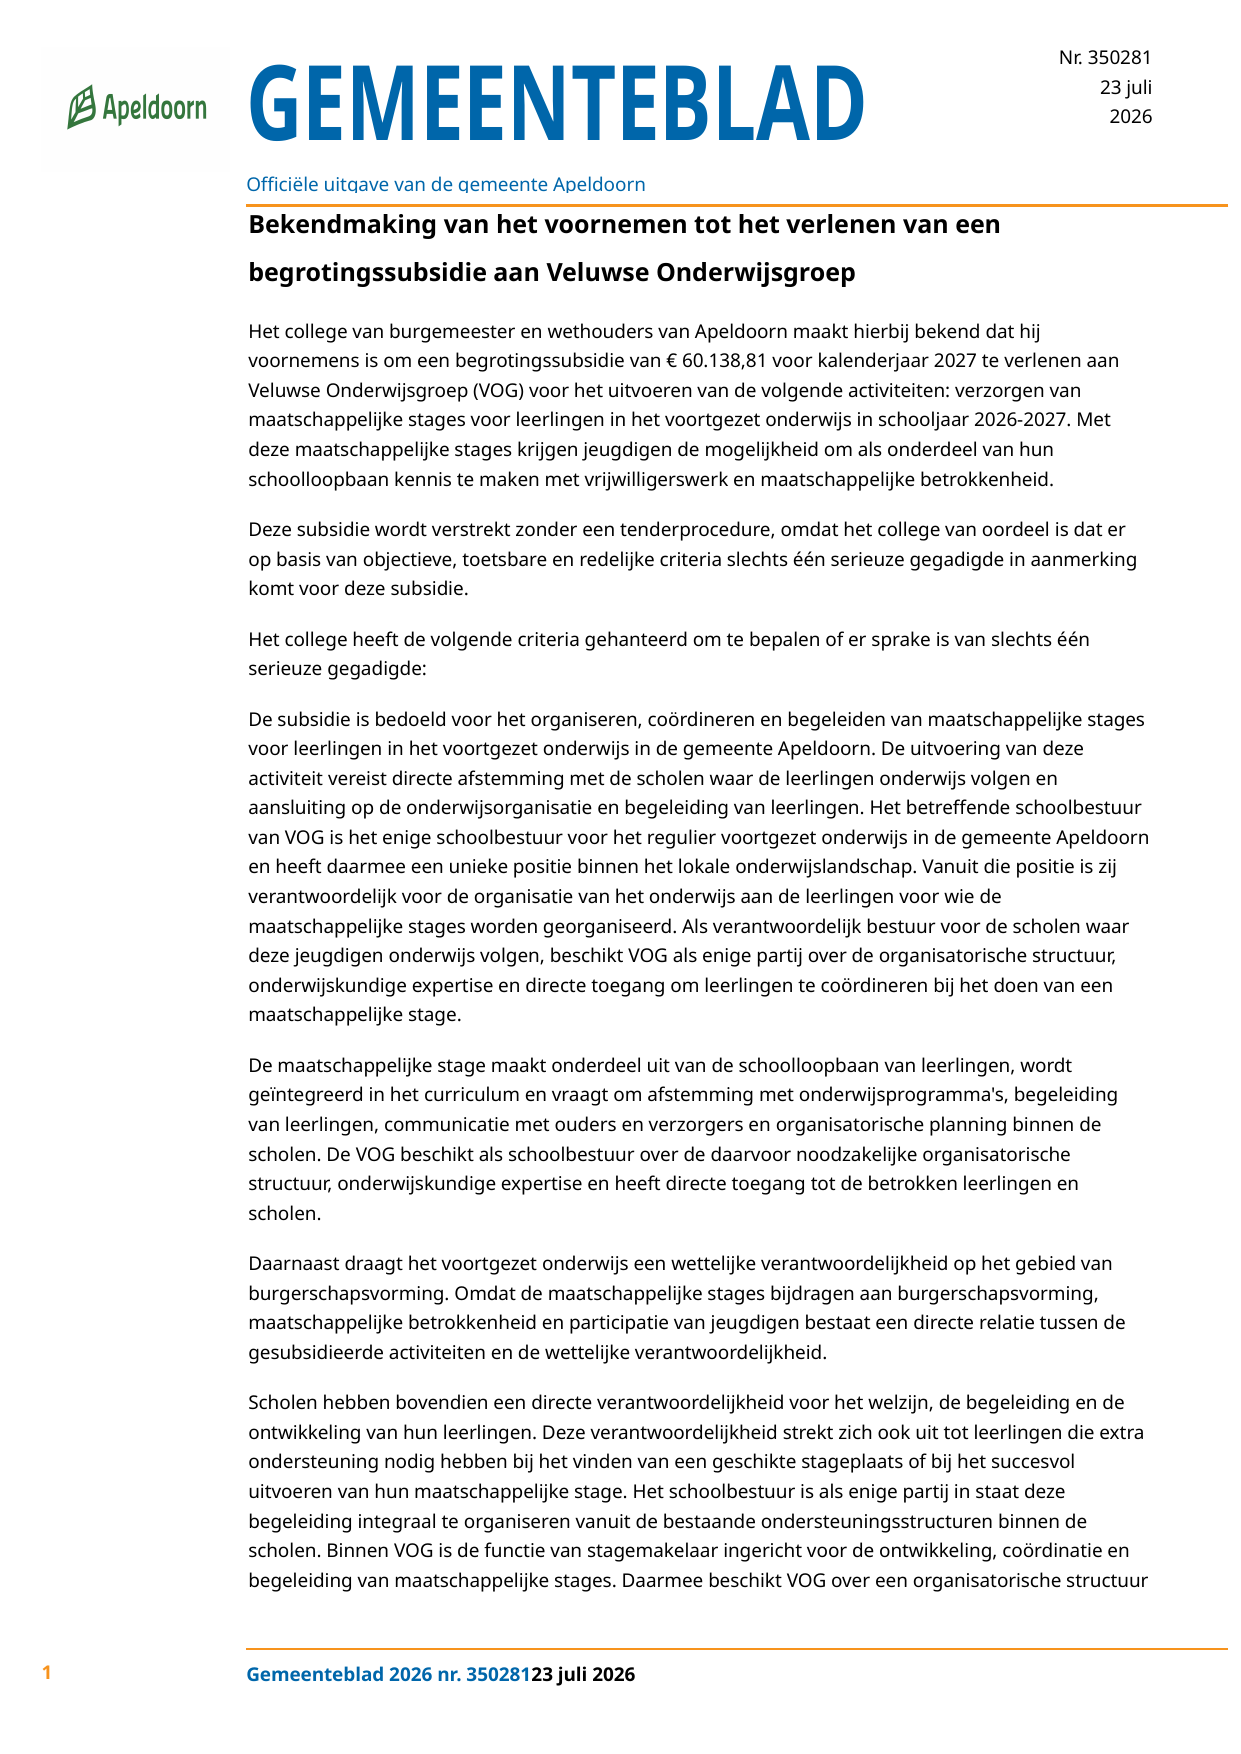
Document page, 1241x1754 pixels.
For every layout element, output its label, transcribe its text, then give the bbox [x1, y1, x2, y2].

text Deze subsidie wordt verstrekt zonder een tenderprocedure, omdat het college van oordeel is dat er op basis van objectieve, toetsbare en redelijke criteria slechts één serieuze gegadigde in aanmerking komt voor deze subsidie. [248, 516, 1152, 601]
text De subsidie is bedoeld voor het organiseren, coördineren en begeleiden van maatschappelijke stages voor leerlingen in het voortgezet onderwijs in de gemeente Apeldoorn. De uitvoering van deze activiteit vereist directe afstemming met de scholen waar de leerlingen onderwijs volgen en aansluiting op de onderwijsorganisatie en begeleiding van leerlingen. Het betreffende schoolbestuur van VOG is het enige schoolbestuur voor het regulier voortgezet onderwijs in de gemeente Apeldoorn en heeft daarmee een unieke positie binnen het lokale onderwijslandschap. Vanuit die positie is zij verantwoordelijk voor de organisatie van het onderwijs aan de leerlingen voor wie de maatschappelijke stages worden georganiseerd. Als verantwoordelijk bestuur voor de scholen waar deze jeugdigen onderwijs volgen, beschikt VOG als enige partij over de organisatorische structuur, onderwijskundige expertise en directe toegang om leerlingen te coördineren bij het doen van een maatschappelijke stage. [248, 706, 1152, 1027]
picture [41, 47, 231, 172]
text Het college van burgemeester en wethouders van Apeldoorn maakt hierbij bekend dat hij voornemens is om een begrotingssubsidie van € 60.138,81 voor kalenderjaar 2027 te verlenen aan Veluwse Onderwijsgroep (VOG) voor het uitvoeren van de volgende activiteiten: verzorgen van maatschappelijke stages voor leerlingen in het voortgezet onderwijs in schooljaar 2026-2027. Met deze maatschappelijke stages krijgen jeugdigen de mogelijkheid om als onderdeel van hun schoolloopbaan kennis te maken met vrijwilligerswerk en maatschappelijke betrokkenheid. [248, 318, 1152, 492]
text De maatschappelijke stage maakt onderdeel uit van de schoolloopbaan van leerlingen, wordt geïntegreerd in het curriculum en vraagt om afstemming met onderwijsprogramma's, begeleiding van leerlingen, communicatie met ouders en verzorgers en organisatorische planning binnen de scholen. De VOG beschikt als schoolbestuur over de daarvoor noodzakelijke organisatorische structuur, onderwijskundige expertise en heeft directe toegang tot de betrokken leerlingen en scholen. [248, 1052, 1152, 1226]
text Daarnaast draagt het voortgezet onderwijs een wettelijke verantwoordelijkheid op het gebied van burgerschapsvorming. Omdat de maatschappelijke stages bijdragen aan burgerschapsvorming, maatschappelijke betrokkenheid en participatie van jeugdigen bestaat een directe relatie tussen de gesubsidieerde activiteiten en de wettelijke verantwoordelijkheid. [248, 1250, 1152, 1365]
text Het college heeft de volgende criteria gehanteerd om te bepalen of er sprake is van slechts één serieuze gegadigde: [248, 626, 1152, 681]
text Scholen hebben bovendien een directe verantwoordelijkheid voor het welzijn, de begeleiding en de ontwikkeling van hun leerlingen. Deze verantwoordelijkheid strekt zich ook uit tot leerlingen die extra ondersteuning nodig hebben bij het vinden van een geschikte stageplaats of bij het succesvol uitvoeren van hun maatschappelijke stage. Het schoolbestuur is als enige partij in staat deze begeleiding integraal te organiseren vanuit de bestaande ondersteuningsstructuren binnen de scholen. Binnen VOG is de functie van stagemakelaar ingericht voor de ontwikkeling, coördinatie en begeleiding van maatschappelijke stages. Daarmee beschikt VOG over een organisatorische structuur [248, 1389, 1152, 1593]
text Bekendmaking van het voornemen tot het verlenen van een begrotingssubsidie aan Veluwse Onderwijsgroep [248, 207, 1152, 288]
